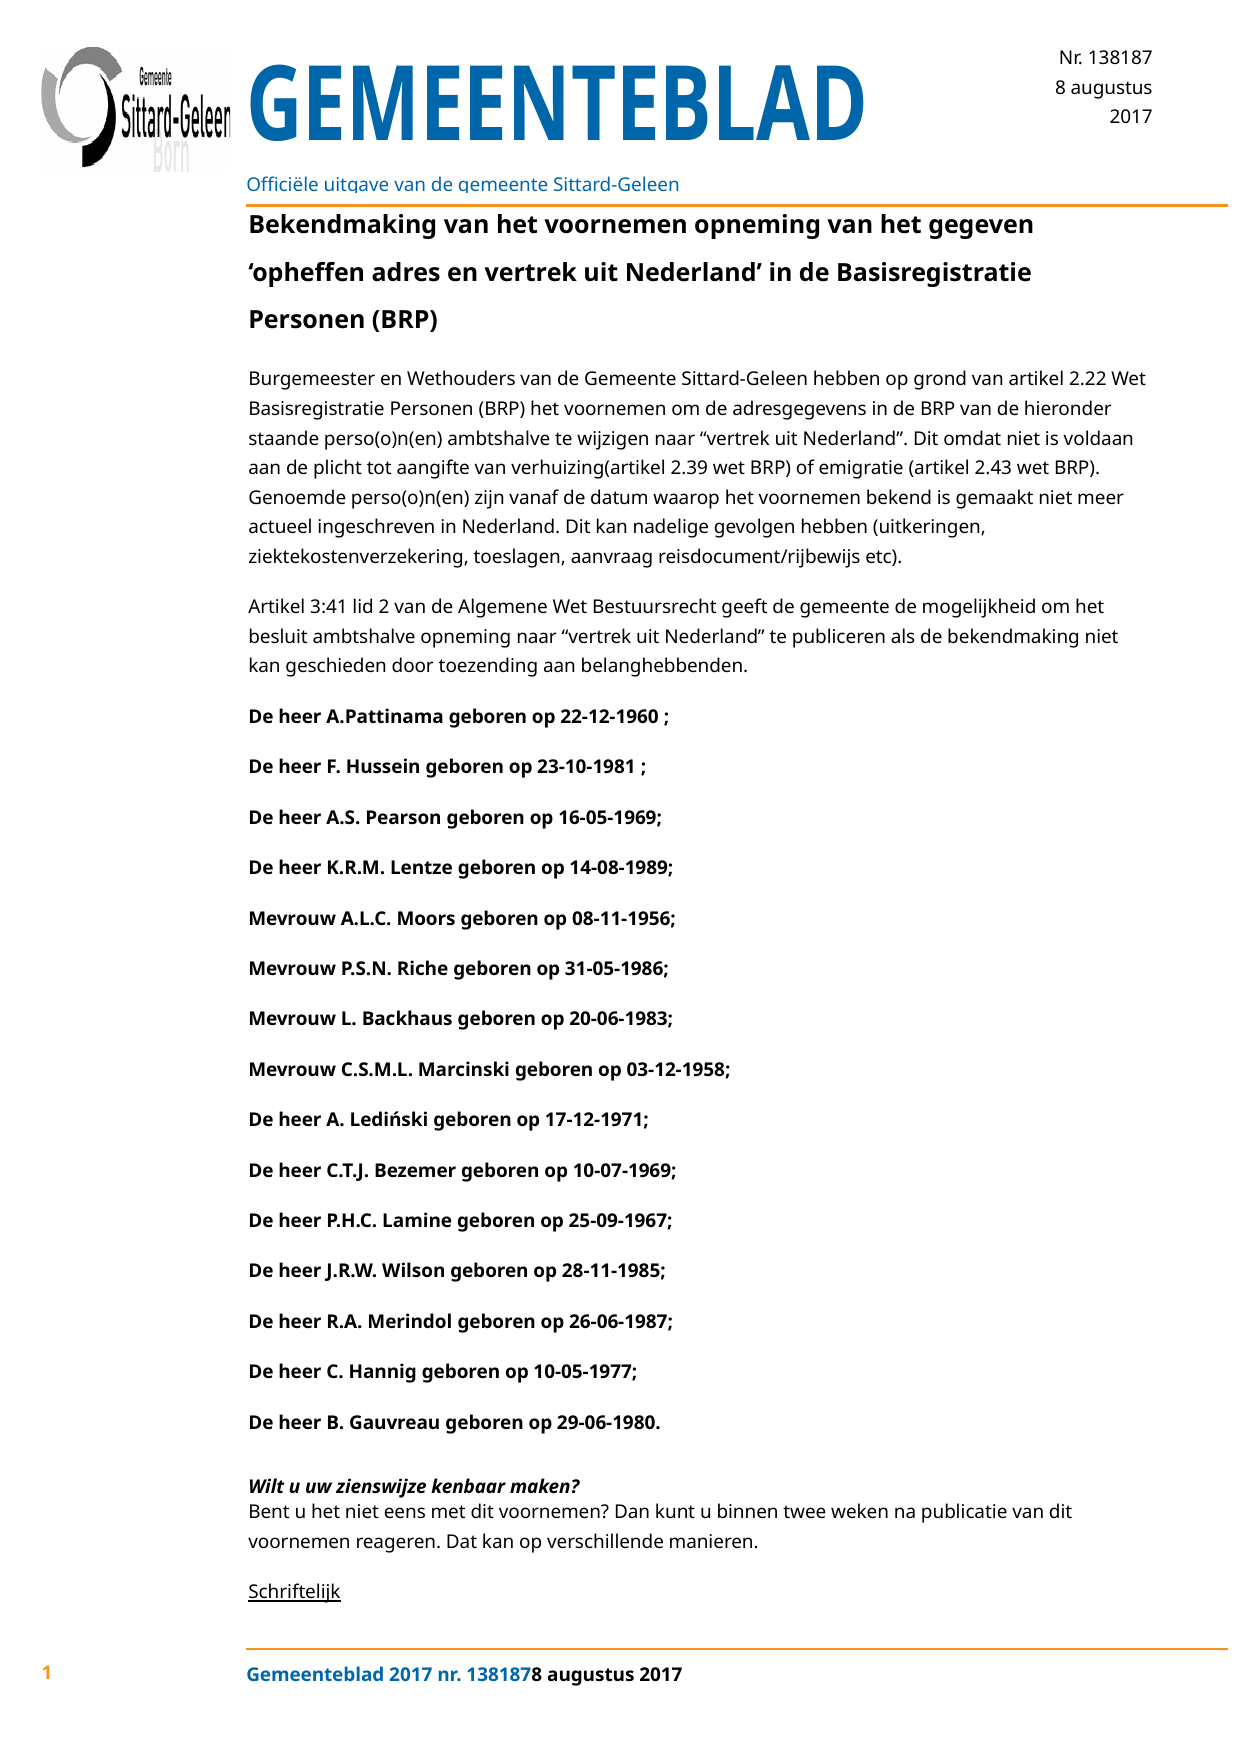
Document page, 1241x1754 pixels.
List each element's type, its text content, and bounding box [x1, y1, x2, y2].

text Bent u het niet eens met dit voornemen? Dan kunt u binnen twee weken na publicatie van dit voornemen reageren. Dat kan op verschillende manieren. [248, 1498, 1152, 1554]
text De heer B. Gauvreau geboren op 29-06-1980. [248, 1409, 1152, 1434]
text De heer A. Lediński geboren op 17-12-1971; [248, 1106, 1152, 1132]
text Mevrouw L. Backhaus geboren op 20-06-1983; [248, 1006, 1152, 1031]
text Burgemeester en Wethouders van de Gemeente Sittard-Geleen hebben op grond van artikel 2.22 Wet Basisregistratie Personen (BRP) het voornemen om de adresgegevens in de BRP van de hieronder staande perso(o)n(en) ambtshalve te wijzigen naar “vertrek uit Nederland”. Dit omdat niet is voldaan aan de plicht tot aangifte van verhuizing(artikel 2.39 wet BRP) of emigratie (artikel 2.43 wet BRP). Genoemde perso(o)n(en) zijn vanaf de datum waarop het voornemen bekend is gemaakt niet meer actueel ingeschreven in Nederland. Dit kan nadelige gevolgen hebben (uitkeringen, ziektekostenverzekering, toeslagen, aanvraag reisdocument/rijbewijs etc). [248, 366, 1152, 569]
text Wilt u uw zienswijze kenbaar maken? [248, 1473, 1152, 1498]
text De heer K.R.M. Lentze geboren op 14-08-1989; [248, 854, 1152, 880]
text Mevrouw A.L.C. Moors geboren op 08-11-1956; [248, 905, 1152, 930]
text De heer P.H.C. Lamine geboren op 25-09-1967; [248, 1207, 1152, 1233]
text De heer R.A. Merindol geboren op 26-06-1987; [248, 1308, 1152, 1334]
text De heer A.S. Pearson geboren op 16-05-1969; [248, 804, 1152, 829]
text Schriftelijk [248, 1578, 1152, 1604]
picture [41, 47, 231, 172]
text De heer C.T.J. Bezemer geboren op 10-07-1969; [248, 1157, 1152, 1182]
text De heer F. Hussein geboren op 23-10-1981 ; [248, 753, 1152, 779]
text Artikel 3:41 lid 2 van de Algemene Wet Bestuursrecht geeft de gemeente de mogelijkheid om het besluit ambtshalve opneming naar “vertrek uit Nederland” te publiceren als de bekendmaking niet kan geschieden door toezending aan belanghebbenden. [248, 593, 1152, 678]
text Mevrouw P.S.N. Riche geboren op 31-05-1986; [248, 955, 1152, 981]
text De heer J.R.W. Wilson geboren op 28-11-1985; [248, 1258, 1152, 1283]
text De heer C. Hannig geboren op 10-05-1977; [248, 1358, 1152, 1384]
text Bekendmaking van het voornemen opneming van het gegeven ‘opheffen adres en vertrek uit Nederland’ in de Basisregistratie Personen (BRP) [248, 207, 1152, 336]
text Mevrouw C.S.M.L. Marcinski geboren op 03-12-1958; [248, 1056, 1152, 1082]
text De heer A.Pattinama geboren op 22-12-1960 ; [248, 703, 1152, 729]
